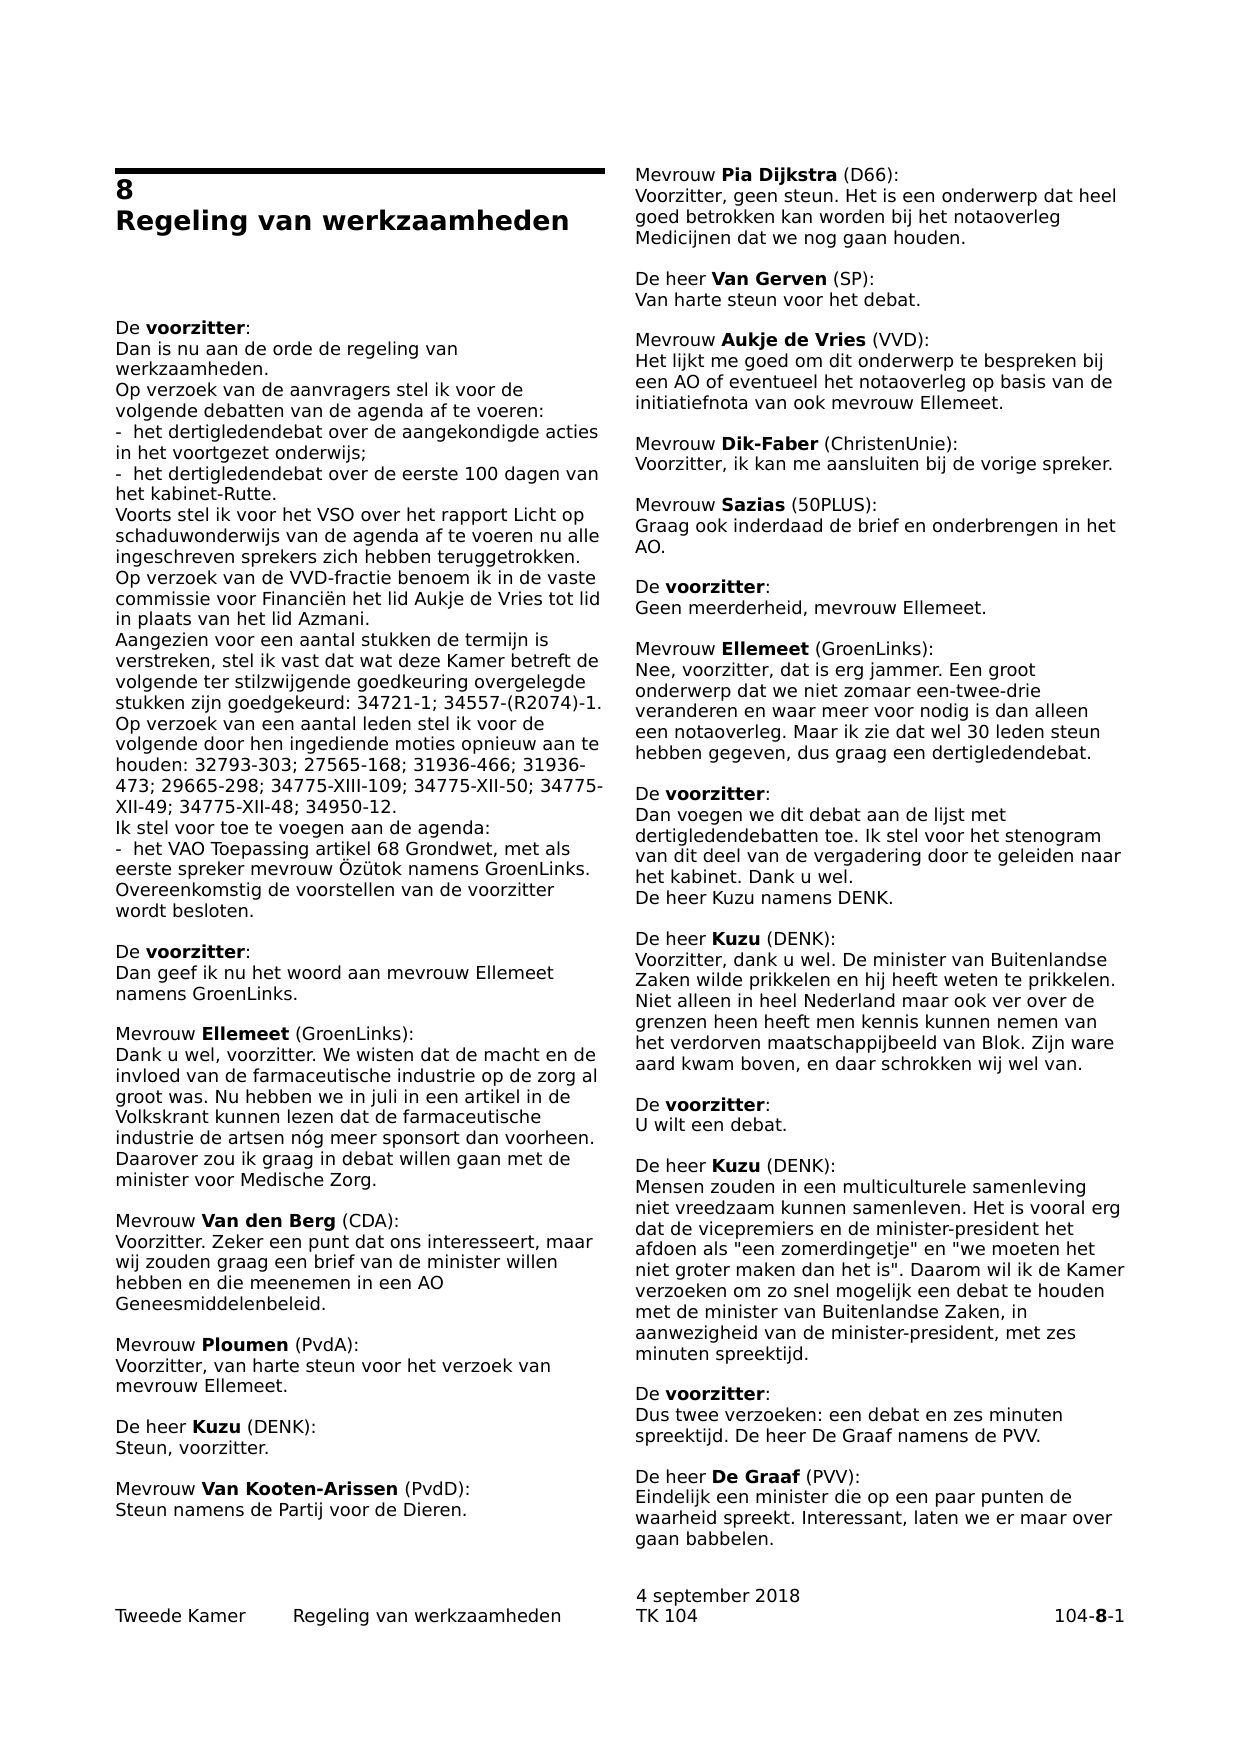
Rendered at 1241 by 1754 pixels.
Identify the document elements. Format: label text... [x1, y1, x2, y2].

text Mevrouw Van den Berg (CDA): [115, 1211, 605, 1231]
text Mensen zouden in een multiculturele samenleving niet vreedzaam kunnen samenleven. Het is vooral erg dat de vicepremiers en de minister-president het afdoen als "een zomerdingetje" en "we moeten het niet groter maken dan het is". Daarom wil ik de Kamer verzoeken om zo snel mogelijk een debat te houden met de minister van Buitenlandse Zaken, in aanwezigheid van de minister-president, met zes minuten spreektijd. [635, 1177, 1125, 1364]
text De heer Van Gerven (SP): [635, 268, 1125, 289]
text Nee, voorzitter, dat is erg jammer. Een groot onderwerp dat we niet zomaar een-twee-drie veranderen en waar meer voor nodig is dan alleen een notaoverleg. Maar ik zie dat wel 30 leden steun hebben gegeven, dus graag een dertigledendebat. [635, 659, 1125, 764]
list het dertigledendebat over de eerste 100 dagen van het kabinet-Rutte. [115, 463, 605, 505]
text Eindelijk een minister die op een paar punten de waarheid spreekt. Interessant, laten we er maar over gaan babbelen. [635, 1487, 1125, 1550]
text Steun, voorzitter. [115, 1438, 605, 1459]
text U wilt een debat. [635, 1115, 1125, 1136]
text Dank u wel, voorzitter. We wisten dat de macht en de invloed van de farmaceutische industrie op de zorg al groot was. Nu hebben we in juli in een artikel in de Volkskrant kunnen lezen dat de farmaceutische industrie de artsen nóg meer sponsort dan voorheen. Daarover zou ik graag in debat willen gaan met de minister voor Medische Zorg. [115, 1045, 605, 1191]
text Van harte steun voor het debat. [635, 289, 1125, 310]
text Dus twee verzoeken: een debat en zes minuten spreektijd. De heer De Graaf namens de PVV. [635, 1405, 1125, 1447]
list het dertigledendebat over de aangekondigde acties in het voortgezet onderwijs; [115, 422, 605, 463]
text Mevrouw Van Kooten-Arissen (PvdD): [115, 1479, 605, 1499]
text Dan geef ik nu het woord aan mevrouw Ellemeet namens GroenLinks. [115, 962, 605, 1004]
text Mevrouw Dik-Faber (ChristenUnie): [635, 433, 1125, 454]
text Dan is nu aan de orde de regeling van werkzaamheden. [115, 338, 605, 380]
text De voorzitter: [635, 1384, 1125, 1405]
text Graag ook inderdaad de brief en onderbrengen in het AO. [635, 516, 1125, 557]
text De heer Kuzu (DENK): [635, 1156, 1125, 1177]
text Voorzitter, geen steun. Het is een onderwerp dat heel goed betrokken kan worden bij het notaoverleg Medicijnen dat we nog gaan houden. [635, 186, 1125, 248]
text Mevrouw Pia Dijkstra (D66): [635, 165, 1125, 186]
text De voorzitter: [115, 318, 605, 338]
text De voorzitter: [635, 577, 1125, 598]
text Voorzitter, dank u wel. De minister van Buitenlandse Zaken wilde prikkelen en hij heeft weten te prikkelen. Niet alleen in heel Nederland maar ook ver over de grenzen heen heeft men kennis kunnen nemen van het verdorven maatschappijbeeld van Blok. Zijn ware aard kwam boven, en daar schrokken wij wel van. [635, 949, 1125, 1074]
text Mevrouw Aukje de Vries (VVD): [635, 330, 1125, 351]
text Op verzoek van de aanvragers stel ik voor de volgende debatten van de agenda af te voeren: [115, 380, 605, 422]
text Voorzitter. Zeker een punt dat ons interesseert, maar wij zouden graag een brief van de minister willen hebben en die meenemen in een AO Geneesmiddelenbeleid. [115, 1231, 605, 1315]
text De voorzitter: [635, 784, 1125, 804]
text Aangezien voor een aantal stukken de termijn is verstreken, stel ik vast dat wat deze Kamer betreft de volgende ter stilzwijgende goedkeuring overgelegde stukken zijn goedgekeurd: 34721-1; 34557-(R2074)-1. [115, 630, 605, 713]
text Mevrouw Ellemeet (GroenLinks): [635, 639, 1125, 659]
text Mevrouw Sazias (50PLUS): [635, 495, 1125, 516]
text De heer Kuzu (DENK): [115, 1417, 605, 1438]
text Voorts stel ik voor het VSO over het rapport Licht op schaduwonderwijs van de agenda af te voeren nu alle ingeschreven sprekers zich hebben teruggetrokken. [115, 505, 605, 567]
text De voorzitter: [115, 942, 605, 962]
text Het lijkt me goed om dit onderwerp te bespreken bij een AO of eventueel het notaoverleg op basis van de initiatiefnota van ook mevrouw Ellemeet. [635, 351, 1125, 413]
text Voorzitter, van harte steun voor het verzoek van mevrouw Ellemeet. [115, 1355, 605, 1397]
text De heer De Graaf (PVV): [635, 1467, 1125, 1487]
text Overeenkomstig de voorstellen van de voorzitter wordt besloten. [115, 880, 605, 922]
text De heer Kuzu namens DENK. [635, 888, 1125, 909]
text Dan voegen we dit debat aan de lijst met dertigledendebatten toe. Ik stel voor het stenogram van dit deel van de vergadering door te geleiden naar het kabinet. Dank u wel. [635, 804, 1125, 888]
text De heer Kuzu (DENK): [635, 929, 1125, 949]
text Ik stel voor toe te voegen aan de agenda: [115, 817, 605, 838]
text Voorzitter, ik kan me aansluiten bij de vorige spreker. [635, 454, 1125, 475]
text De voorzitter: [635, 1094, 1125, 1115]
text Op verzoek van de VVD-fractie benoem ik in de vaste commissie voor Financiën het lid Aukje de Vries tot lid in plaats van het lid Azmani. [115, 567, 605, 630]
text Op verzoek van een aantal leden stel ik voor de volgende door hen ingediende moties opnieuw aan te houden: 32793-303; 27565-168; 31936-466; 31936-473; 29665-298; 34775-XIII-109; 34775-XII-50; 34775-XII-49; 34775-XII-48; 34950-12. [115, 713, 605, 817]
list het VAO Toepassing artikel 68 Grondwet, met als eerste spreker mevrouw Özütok namens GroenLinks. [115, 838, 605, 880]
title 8 Regeling van werkzaamheden [115, 174, 605, 237]
text Steun namens de Partij voor de Dieren. [115, 1499, 605, 1520]
text Geen meerderheid, mevrouw Ellemeet. [635, 598, 1125, 619]
text Mevrouw Ploumen (PvdA): [115, 1335, 605, 1355]
text Mevrouw Ellemeet (GroenLinks): [115, 1024, 605, 1045]
